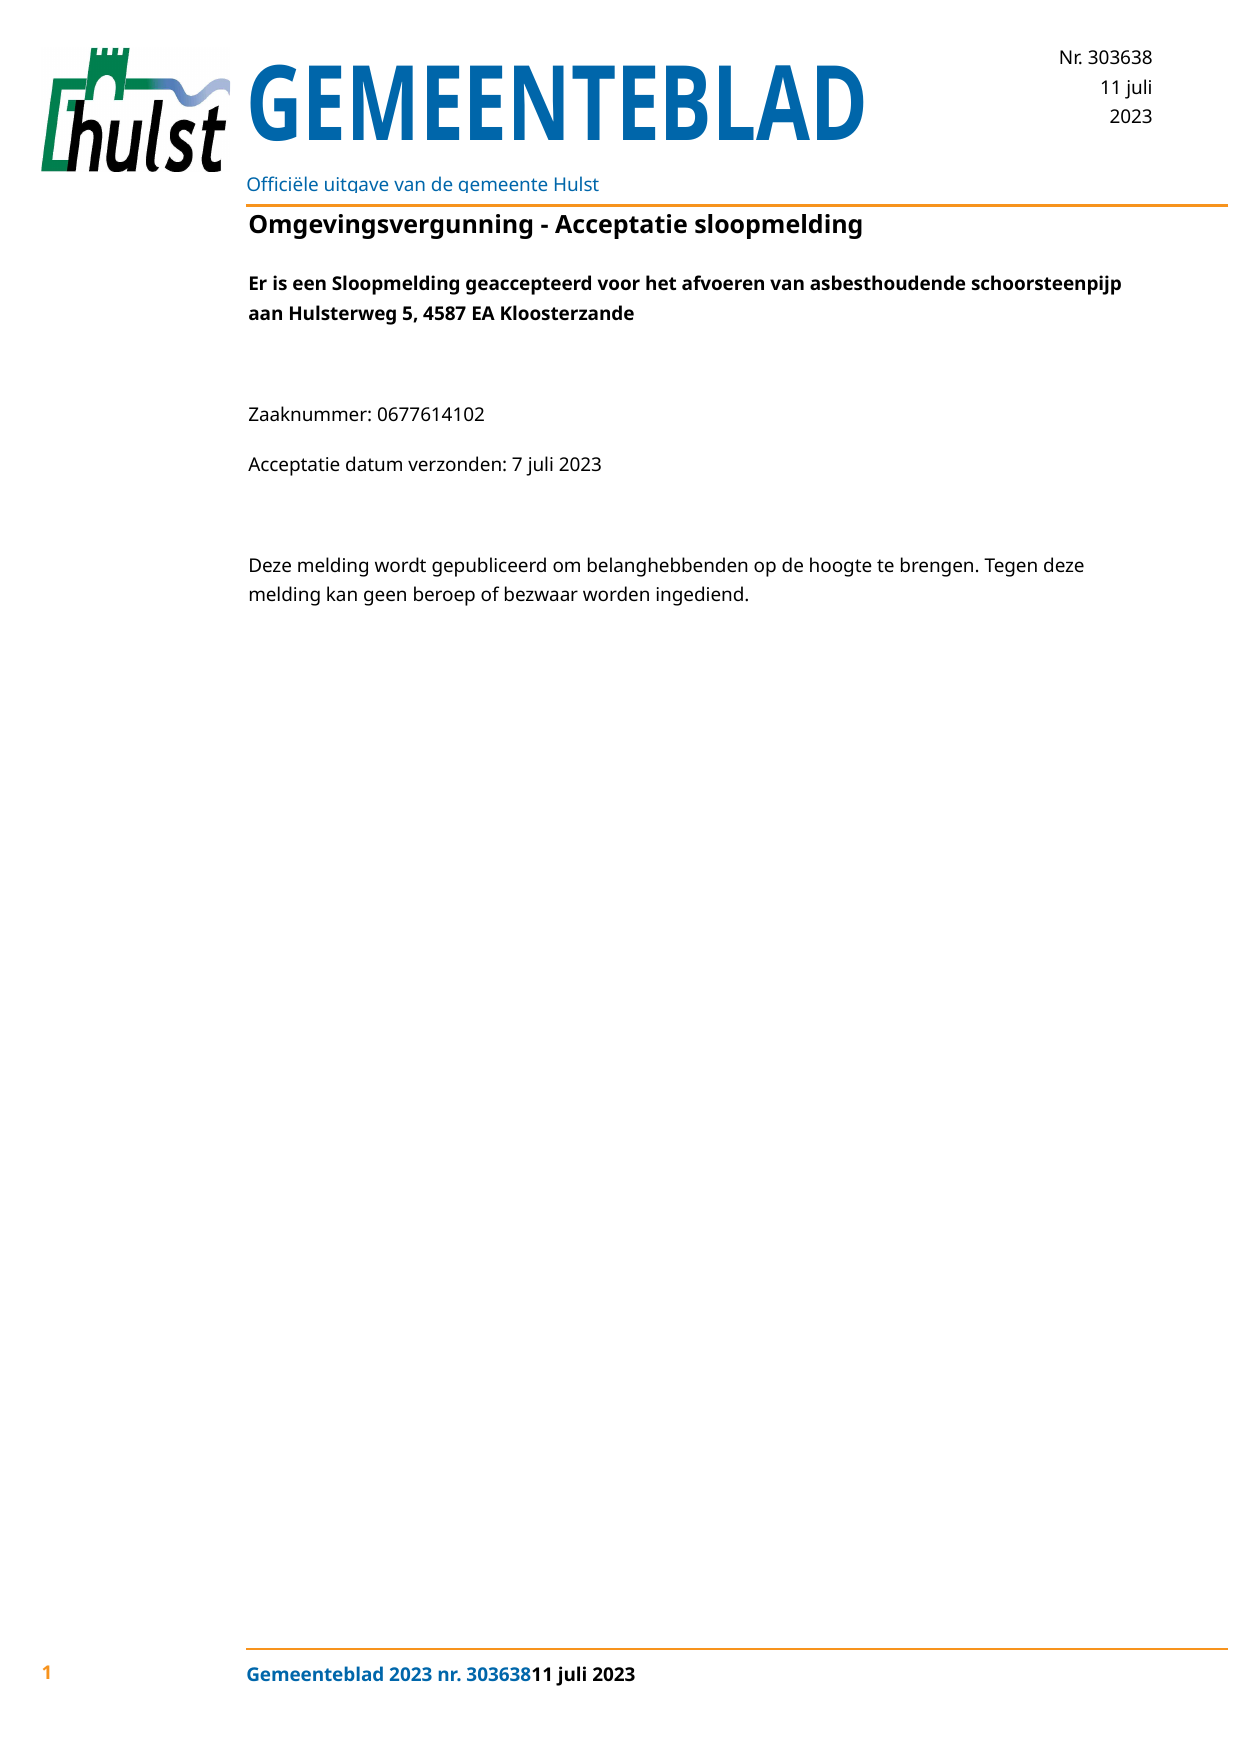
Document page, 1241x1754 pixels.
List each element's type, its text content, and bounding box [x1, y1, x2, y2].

text Acceptatie datum verzonden: 7 juli 2023 [248, 451, 1152, 477]
text Omgevingsvergunning - Acceptatie sloopmelding [248, 207, 1152, 241]
picture [41, 47, 231, 172]
text Er is een Sloopmelding geaccepteerd voor het afvoeren van asbesthoudende schoorsteenpijp aan Hulsterweg 5, 4587 EA Kloosterzande [248, 270, 1152, 326]
text Deze melding wordt gepubliceerd om belanghebbenden op de hoogte te brengen. Tegen deze melding kan geen beroep of bezwaar worden ingediend. [248, 552, 1152, 607]
text Zaaknummer: 0677614102 [248, 401, 1152, 426]
